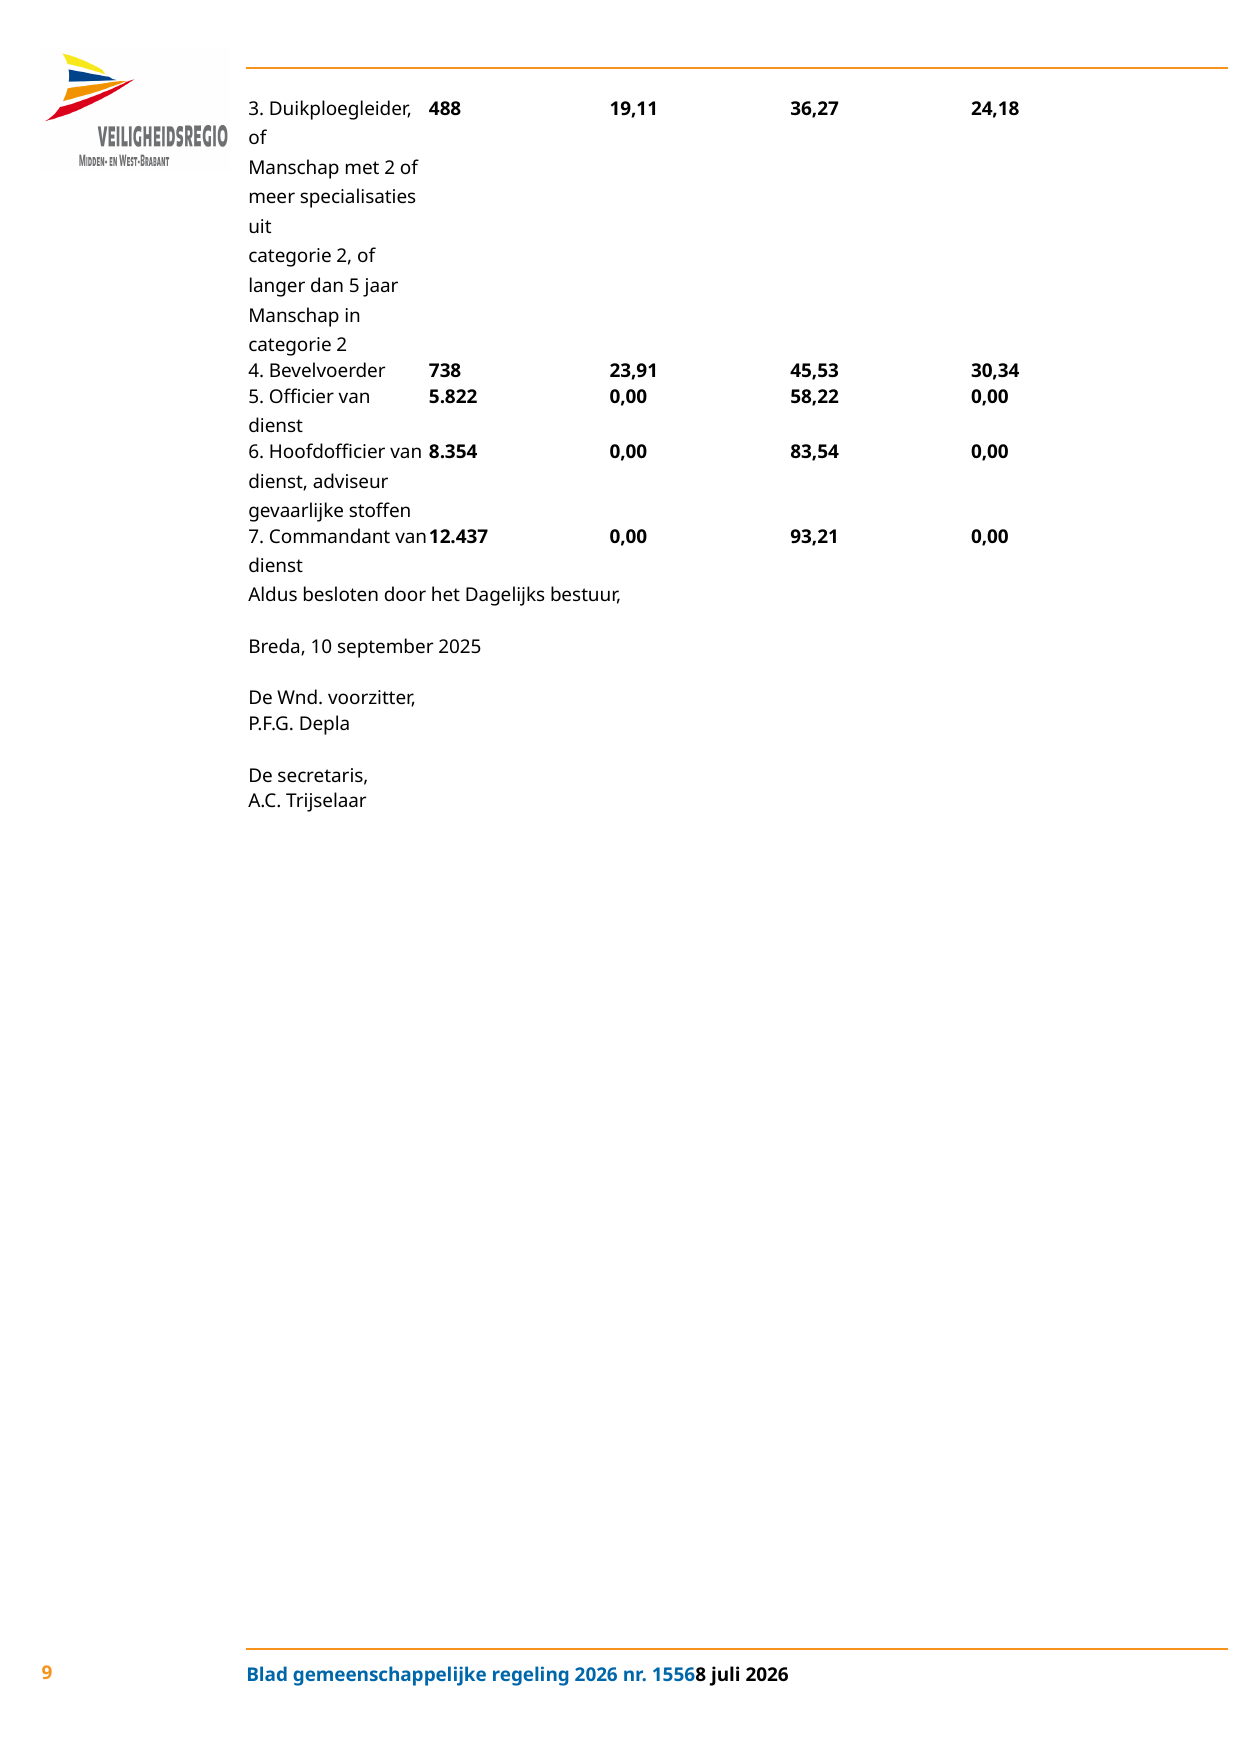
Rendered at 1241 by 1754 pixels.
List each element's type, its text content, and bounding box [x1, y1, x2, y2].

table_cell 58,22 [790, 383, 971, 438]
table_cell 93,21 [790, 523, 971, 578]
table_cell 0,00 [609, 523, 790, 578]
table_cell 30,34 [971, 357, 1152, 383]
text Aldus besloten door het Dagelijks bestuur, [248, 582, 1152, 607]
text De secretaris, [248, 762, 1152, 787]
table_cell 23,91 [609, 357, 790, 383]
table_cell 0,00 [609, 438, 790, 523]
text A.C. Trijselaar [248, 787, 1152, 813]
table_cell 738 [429, 357, 609, 383]
text Breda, 10 september 2025 [248, 633, 1152, 659]
table_cell 6. Hoofdofficier van dienst, adviseur gevaarlijke stoffen [248, 438, 429, 523]
table_cell 0,00 [609, 383, 790, 438]
table_cell 4. Bevelvoerder [248, 357, 429, 383]
text De Wnd. voorzitter, [248, 684, 1152, 710]
table_cell 19,11 [609, 95, 790, 357]
table_cell 45,53 [790, 357, 971, 383]
table_cell 0,00 [971, 523, 1152, 578]
text P.F.G. Depla [248, 710, 1152, 736]
table_cell 5. Officier van dienst [248, 383, 429, 438]
table_cell 0,00 [971, 438, 1152, 523]
table_cell 8.354 [429, 438, 609, 523]
table_cell 24,18 [971, 95, 1152, 357]
table_cell 36,27 [790, 95, 971, 357]
table_cell 488 [429, 95, 609, 357]
table_cell 12.437 [429, 523, 609, 578]
table_cell 83,54 [790, 438, 971, 523]
table_cell 7. Commandant van dienst [248, 523, 429, 578]
picture [41, 47, 231, 172]
table_cell 5.822 [429, 383, 609, 438]
table_cell 3. Duikploegleider, of Manschap met 2 of meer specialisaties uit categorie 2, of langer dan 5 jaar Manschap in categorie 2 [248, 95, 429, 357]
table_cell 0,00 [971, 383, 1152, 438]
